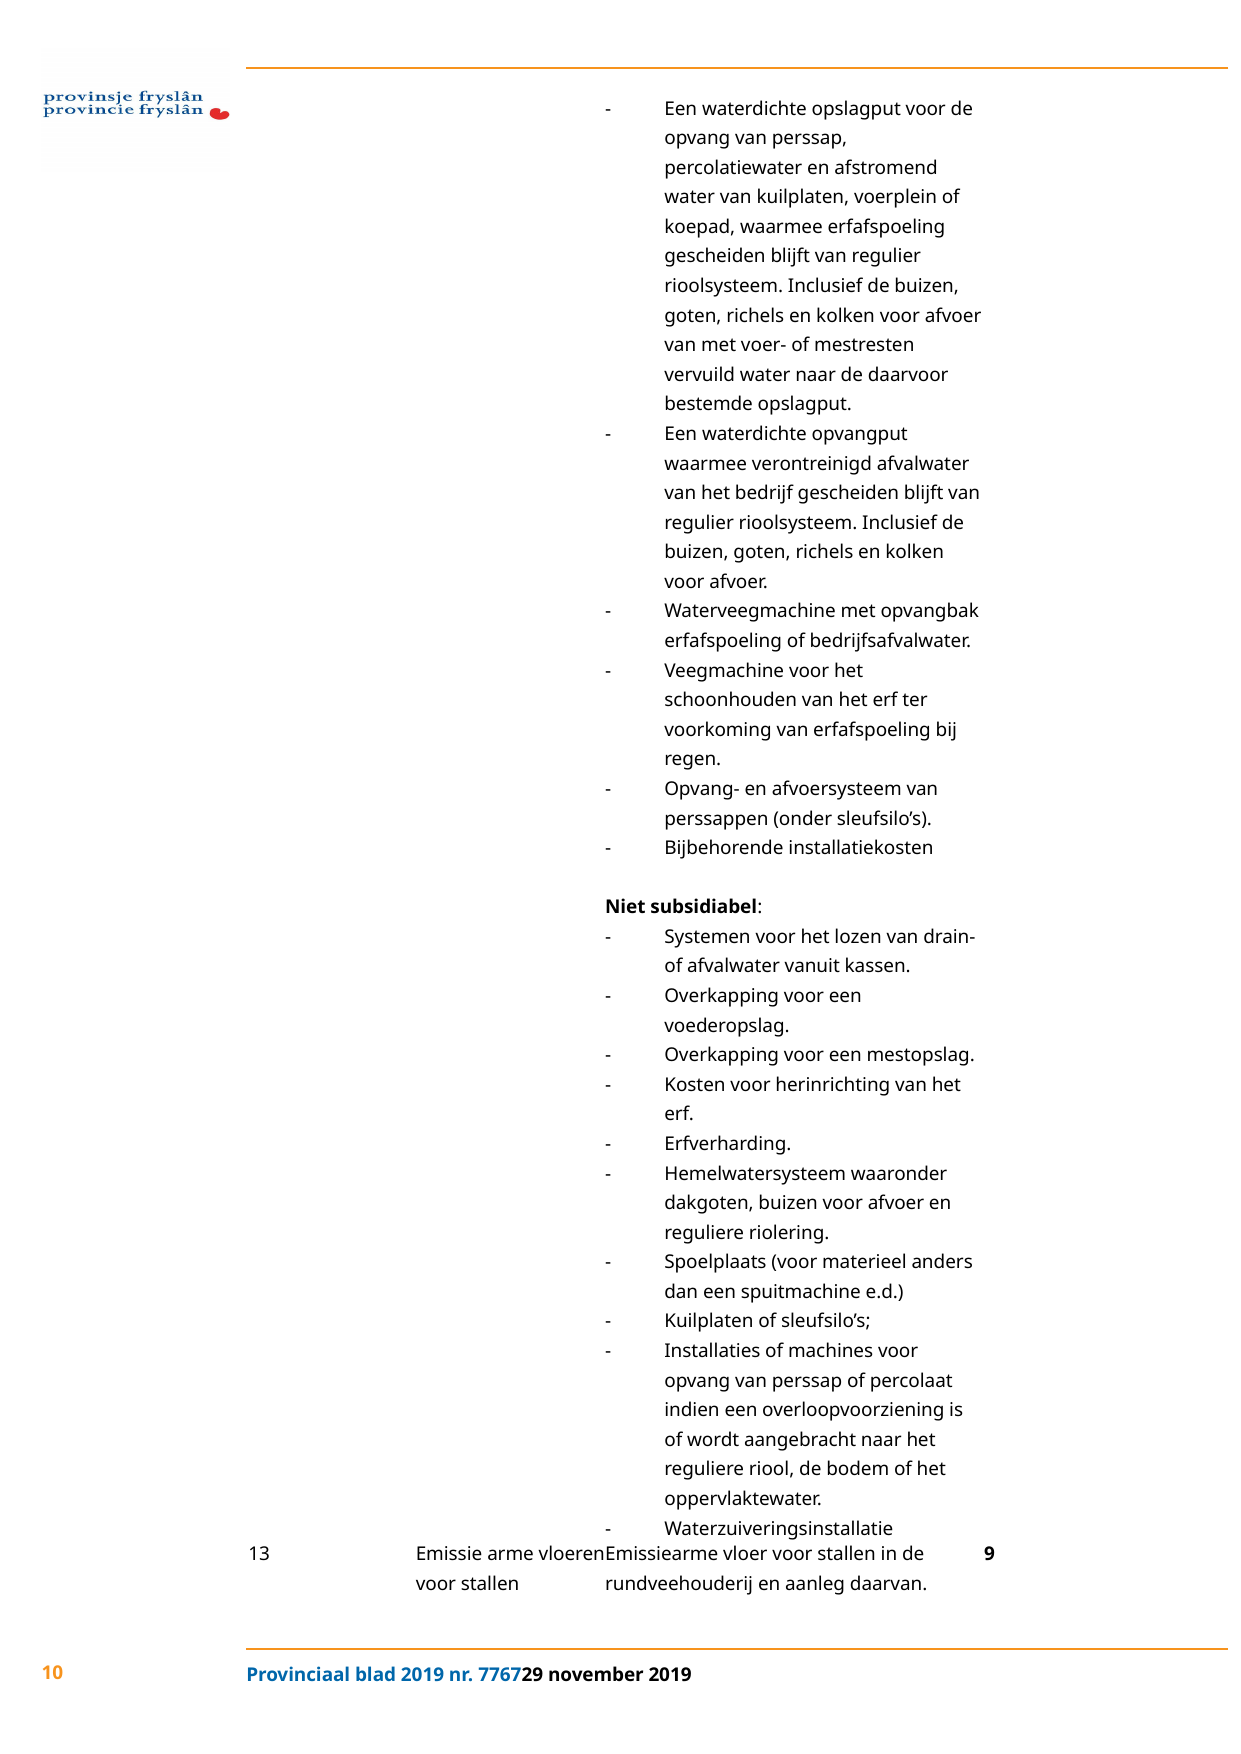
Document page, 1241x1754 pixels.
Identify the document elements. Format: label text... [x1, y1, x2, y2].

picture [41, 47, 231, 172]
table_cell [416, 95, 605, 1541]
table_cell Emissie arme vloeren voor stallen [416, 1541, 605, 1596]
table_cell 9 [984, 1541, 1152, 1596]
table_cell [248, 95, 416, 1541]
table_cell Emissiearme vloer voor stallen in de rundveehouderij en aanleg daarvan. [605, 1541, 984, 1596]
table_cell [984, 95, 1152, 1541]
table_cell 13 [248, 1541, 416, 1596]
table_cell Een waterdichte opslagput voor de opvang van perssap, percolatiewater en afstromend water van kuilplaten, voerplein of koepad, waarmee erfafspoeling gescheiden blijft van regulier rioolsysteem. Inclusief de buizen, goten, richels en kolken voor afvoer van met voer- of mestresten vervuild water naar de daarvoor bestemde opslagput. Een waterdichte opvangput waarmee verontreinigd afvalwater van het bedrijf gescheiden blijft van regulier rioolsysteem. Inclusief de buizen, goten, richels en kolken voor afvoer. Waterveegmachine met opvangbak erfafspoeling of bedrijfsafvalwater. Veegmachine voor het schoonhouden van het erf ter voorkoming van erfafspoeling bij regen. Opvang- en afvoersysteem van perssappen (onder sleufsilo’s). Bijbehorende installatiekosten Niet subsidiabel: Systemen voor het lozen van drain- of afvalwater vanuit kassen. Overkapping voor een voederopslag. Overkapping voor een mestopslag. Kosten voor herinrichting van het erf. Erfverharding. Hemelwatersysteem waaronder dakgoten, buizen voor afvoer en reguliere riolering. Spoelplaats (voor materieel anders dan een spuitmachine e.d.) Kuilplaten of sleufsilo’s; Installaties of machines voor opvang van perssap of percolaat indien een overloopvoorziening is of wordt aangebracht naar het reguliere riool, de bodem of het oppervlaktewater. Waterzuiveringsinstallatie [605, 95, 984, 1541]
